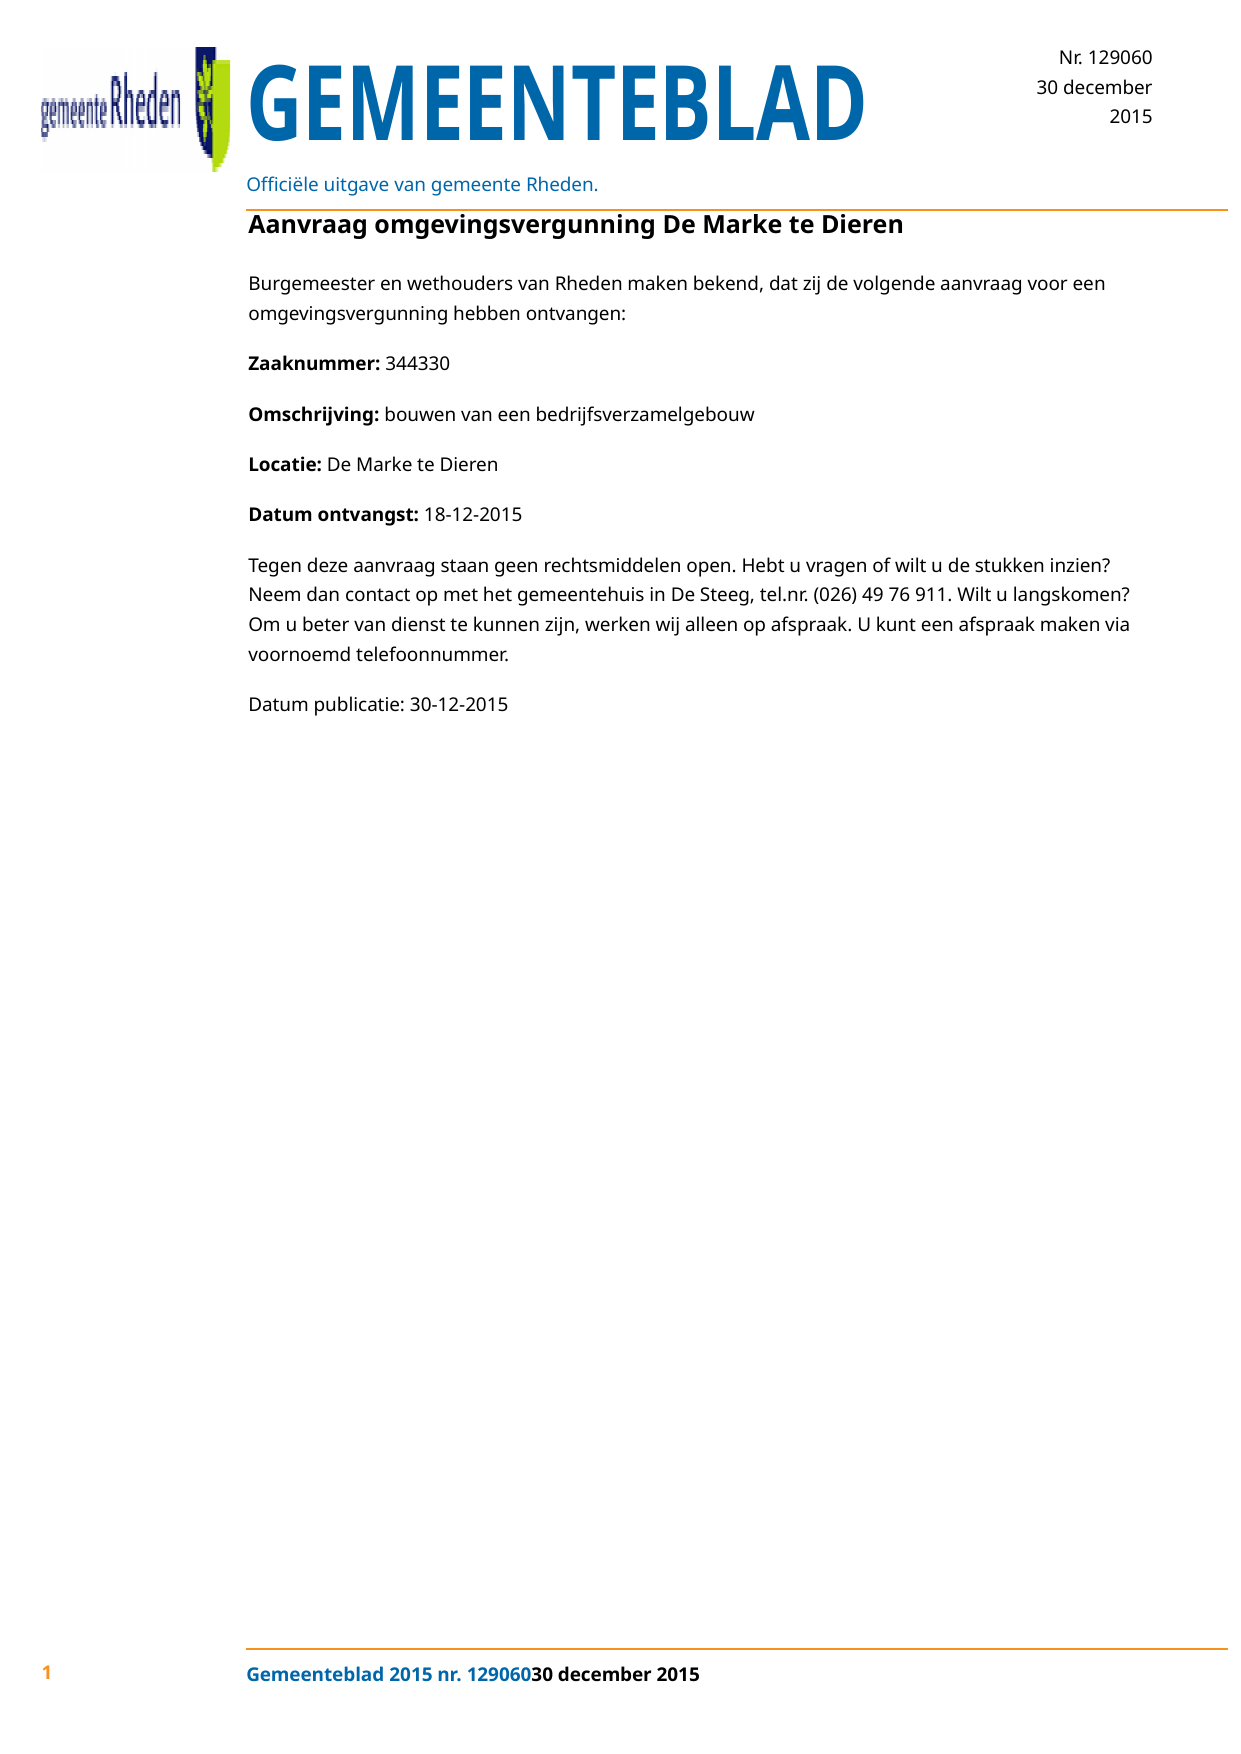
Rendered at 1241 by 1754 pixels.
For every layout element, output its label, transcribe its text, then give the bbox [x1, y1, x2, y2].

text Burgemeester en wethouders van Rheden maken bekend, dat zij de volgende aanvraag voor een omgevingsvergunning hebben ontvangen: [248, 270, 1152, 326]
text Datum ontvangst: 18-12-2015 [248, 502, 1152, 527]
text Datum publicatie: 30-12-2015 [248, 691, 1152, 717]
text Zaaknummer: 344330 [248, 350, 1152, 376]
text Omschrijving: bouwen van een bedrijfsverzamelgebouw [248, 401, 1152, 426]
text Aanvraag omgevingsvergunning De Marke te Dieren [248, 211, 1152, 241]
text Locatie: De Marke te Dieren [248, 451, 1152, 477]
picture [41, 47, 231, 172]
text Tegen deze aanvraag staan geen rechtsmiddelen open. Hebt u vragen of wilt u de stukken inzien? Neem dan contact op met het gemeentehuis in De Steeg, tel.nr. (026) 49 76 911. Wilt u langskomen? Om u beter van dienst te kunnen zijn, werken wij alleen op afspraak. U kunt een afspraak maken via voornoemd telefoonnummer. [248, 552, 1152, 666]
